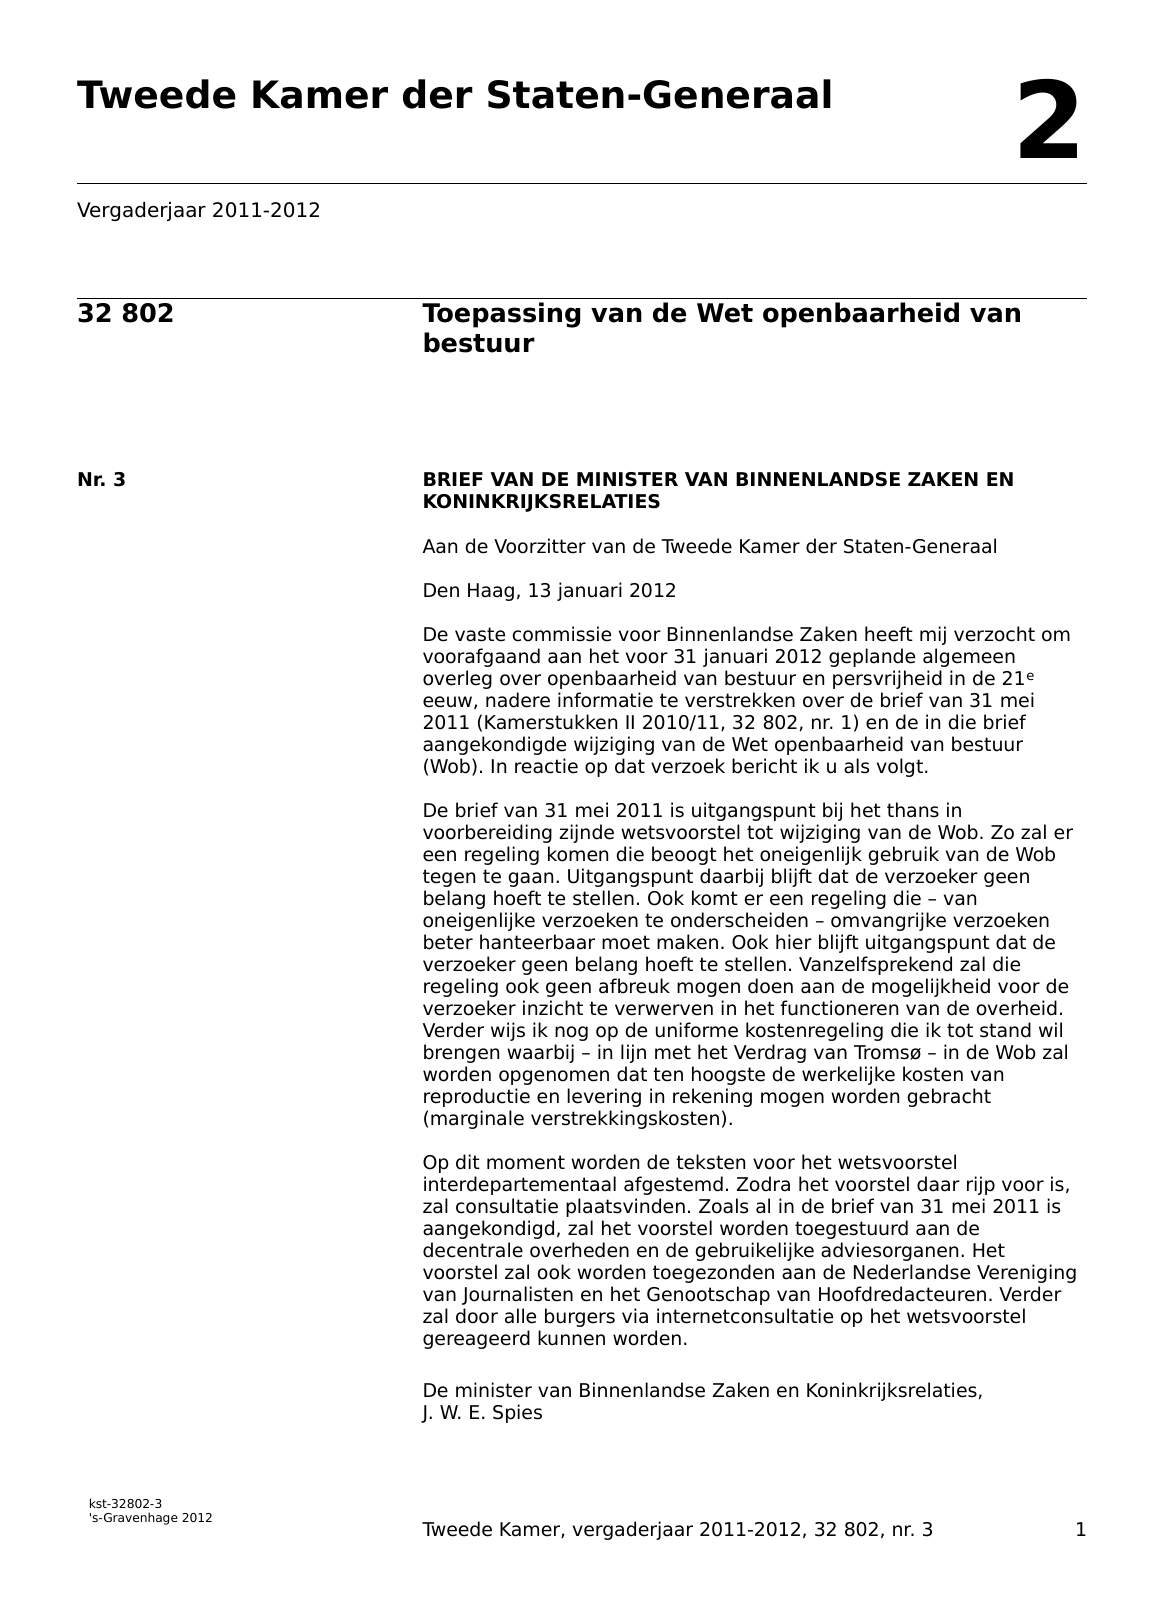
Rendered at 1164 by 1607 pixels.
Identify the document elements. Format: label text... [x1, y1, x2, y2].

text Op dit moment worden de teksten voor het wetsvoorstel interdepartementaal afgestemd. Zodra het voorstel daar rijp voor is, zal consultatie plaatsvinden. Zoals al in de brief van 31 mei 2011 is aangekondigd, zal het voorstel worden toegestuurd aan de decentrale overheden en de gebruikelijke adviesorganen. Het voorstel zal ook worden toegezonden aan de Nederlandse Vereniging van Journalisten en het Genootschap van Hoofdredacteuren. Verder zal door alle burgers via internetconsultatie op het wetsvoorstel gereageerd kunnen worden. [422, 1152, 1087, 1349]
text De brief van 31 mei 2011 is uitgangspunt bij het thans in voorbereiding zijnde wetsvoorstel tot wijziging van de Wob. Zo zal er een regeling komen die beoogt het oneigenlijk gebruik van de Wob tegen te gaan. Uitgangspunt daarbij blijft dat de verzoeker geen belang hoeft te stellen. Ook komt er een regeling die – van oneigenlijke verzoeken te onderscheiden – omvangrijke verzoeken beter hanteerbaar moet maken. Ook hier blijft uitgangspunt dat de verzoeker geen belang hoeft te stellen. Vanzelfsprekend zal die regeling ook geen afbreuk mogen doen aan de mogelijkheid voor de verzoeker inzicht te verwerven in het functioneren van de overheid. Verder wijs ik nog op de uniforme kostenregeling die ik tot stand wil brengen waarbij – in lijn met het Verdrag van Tromsø – in de Wob zal worden opgenomen dat ten hoogste de werkelijke kosten van reproductie en levering in rekening mogen worden gebracht (marginale verstrekkingskosten). [422, 800, 1087, 1129]
table_header 2 [886, 59, 1087, 183]
subtitle Nr. 3 BRIEF VAN DE MINISTER VAN BINNENLANDSE ZAKEN EN KONINKRIJKSRELATIES [77, 469, 1087, 513]
text De vaste commissie voor Binnenlandse Zaken heeft mij verzocht om voorafgaand aan het voor 31 januari 2012 geplande algemeen overleg over openbaarheid van bestuur en persvrijheid in de 21e eeuw, nadere informatie te verstrekken over de brief van 31 mei 2011 (Kamerstukken II 2010/11, 32 802, nr. 1) en de in die brief aangekondigde wijziging van de Wet openbaarheid van bestuur (Wob). In reactie op dat verzoek bericht ik u als volgt. [422, 624, 1087, 778]
text De minister van Binnenlandse Zaken en Koninkrijksrelaties, J. W. E. Spies [422, 1379, 1087, 1423]
table_header Tweede Kamer der Staten-Generaal [77, 59, 886, 183]
subtitle 32 802 Toepassing van de Wet openbaarheid van bestuur [77, 299, 1087, 358]
text 's-Gravenhage 2012 [88, 1511, 323, 1525]
text Den Haag, 13 januari 2012 [422, 580, 1087, 602]
text kst-32802-3 [88, 1497, 323, 1511]
table_cell Vergaderjaar 2011-2012 [77, 184, 1087, 298]
text Aan de Voorzitter van de Tweede Kamer der Staten-Generaal [422, 536, 1087, 557]
